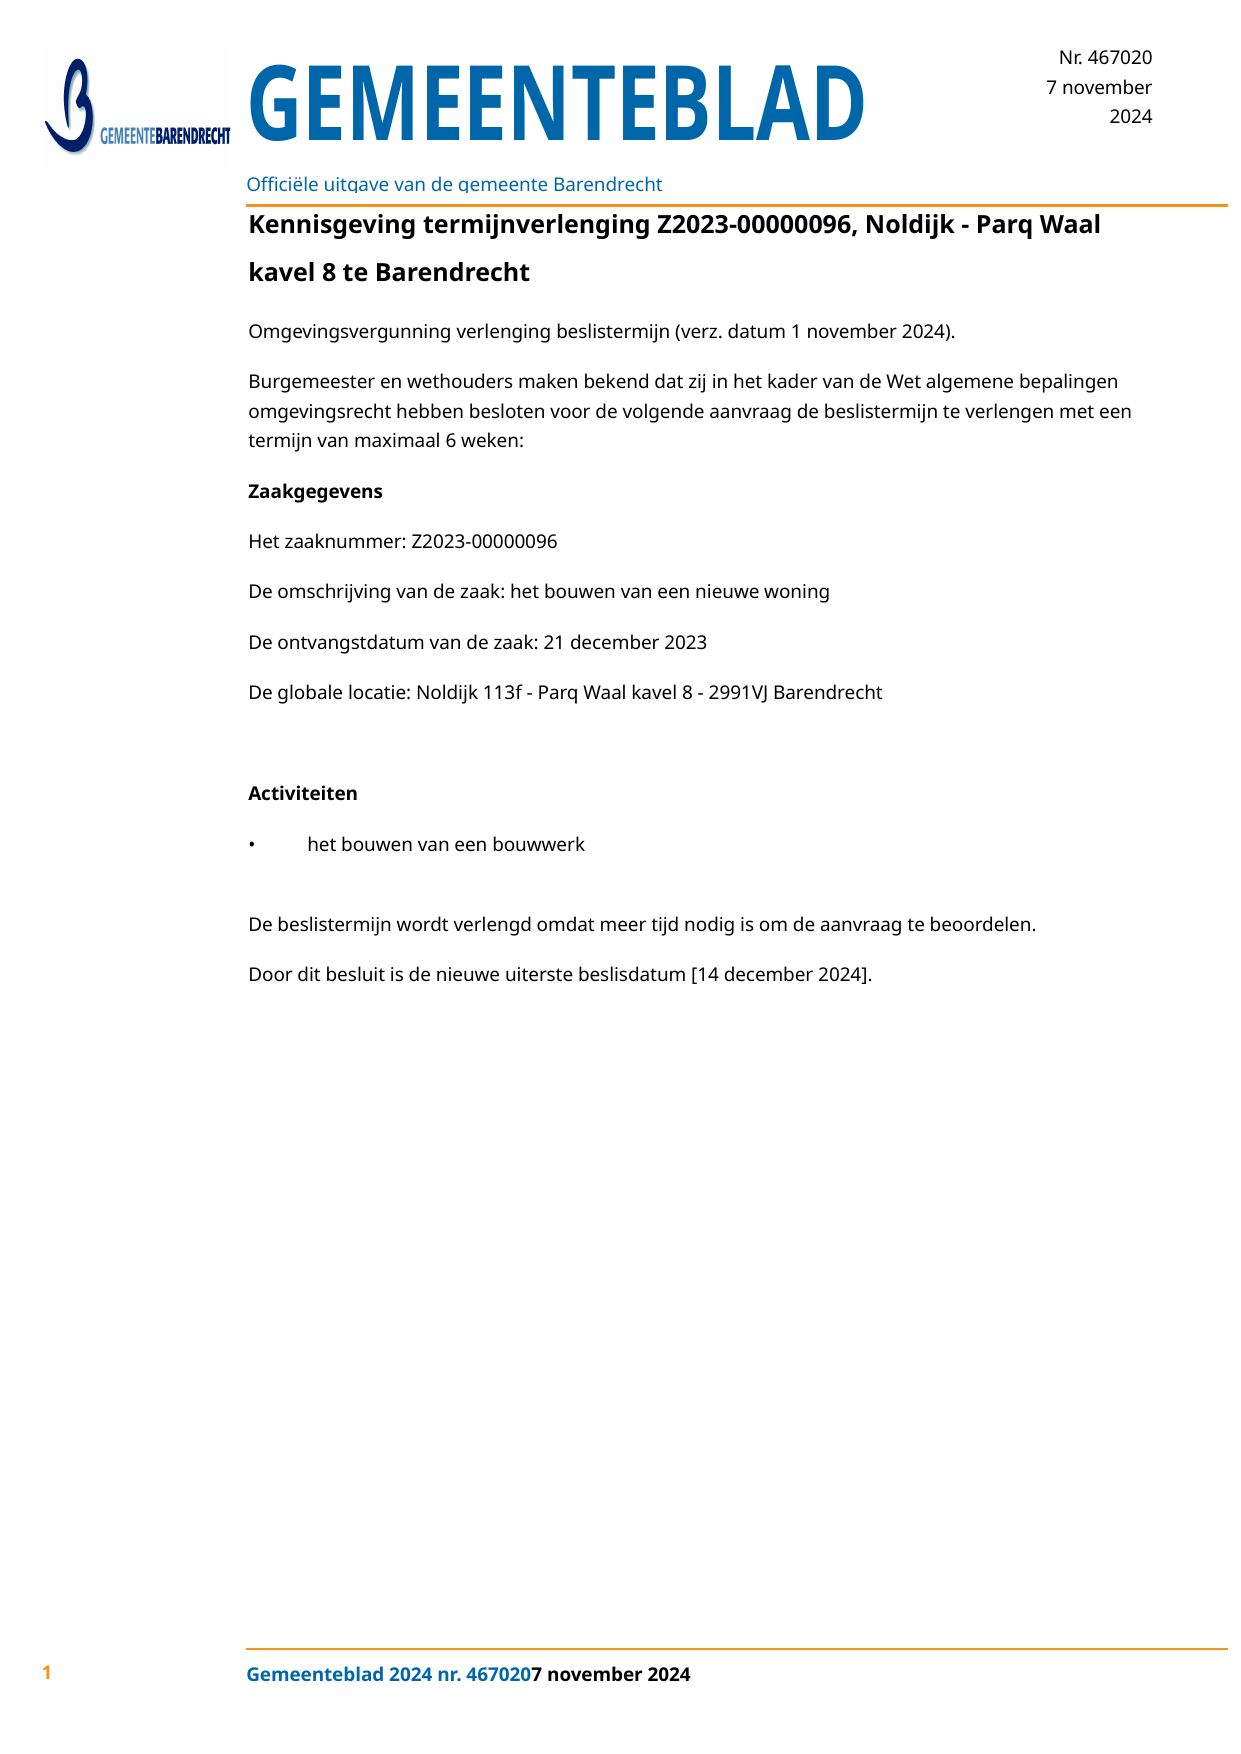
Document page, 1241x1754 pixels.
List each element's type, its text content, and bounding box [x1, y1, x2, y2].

list het bouwen van een bouwwerk [248, 831, 1152, 857]
text De globale locatie: Noldijk 113f - Parq Waal kavel 8 - 2991VJ Barendrecht [248, 679, 1152, 705]
text De beslistermijn wordt verlengd omdat meer tijd nodig is om de aanvraag te beoordelen. [248, 911, 1152, 937]
text De ontvangstdatum van de zaak: 21 december 2023 [248, 629, 1152, 655]
picture [41, 47, 231, 172]
text Burgemeester en wethouders maken bekend dat zij in het kader van de Wet algemene bepalingen omgevingsrecht hebben besloten voor de volgende aanvraag de beslistermijn te verlengen met een termijn van maximaal 6 weken: [248, 368, 1152, 453]
text Omgevingsvergunning verlenging beslistermijn (verz. datum 1 november 2024). [248, 318, 1152, 344]
text Door dit besluit is de nieuwe uiterste beslisdatum [14 december 2024]. [248, 961, 1152, 987]
text Kennisgeving termijnverlenging Z2023-00000096, Noldijk - Parq Waal kavel 8 te Barendrecht [248, 207, 1152, 288]
text Activiteiten [248, 780, 1152, 806]
text Zaakgegevens [248, 478, 1152, 504]
text Het zaaknummer: Z2023-00000096 [248, 528, 1152, 554]
text De omschrijving van de zaak: het bouwen van een nieuwe woning [248, 579, 1152, 604]
